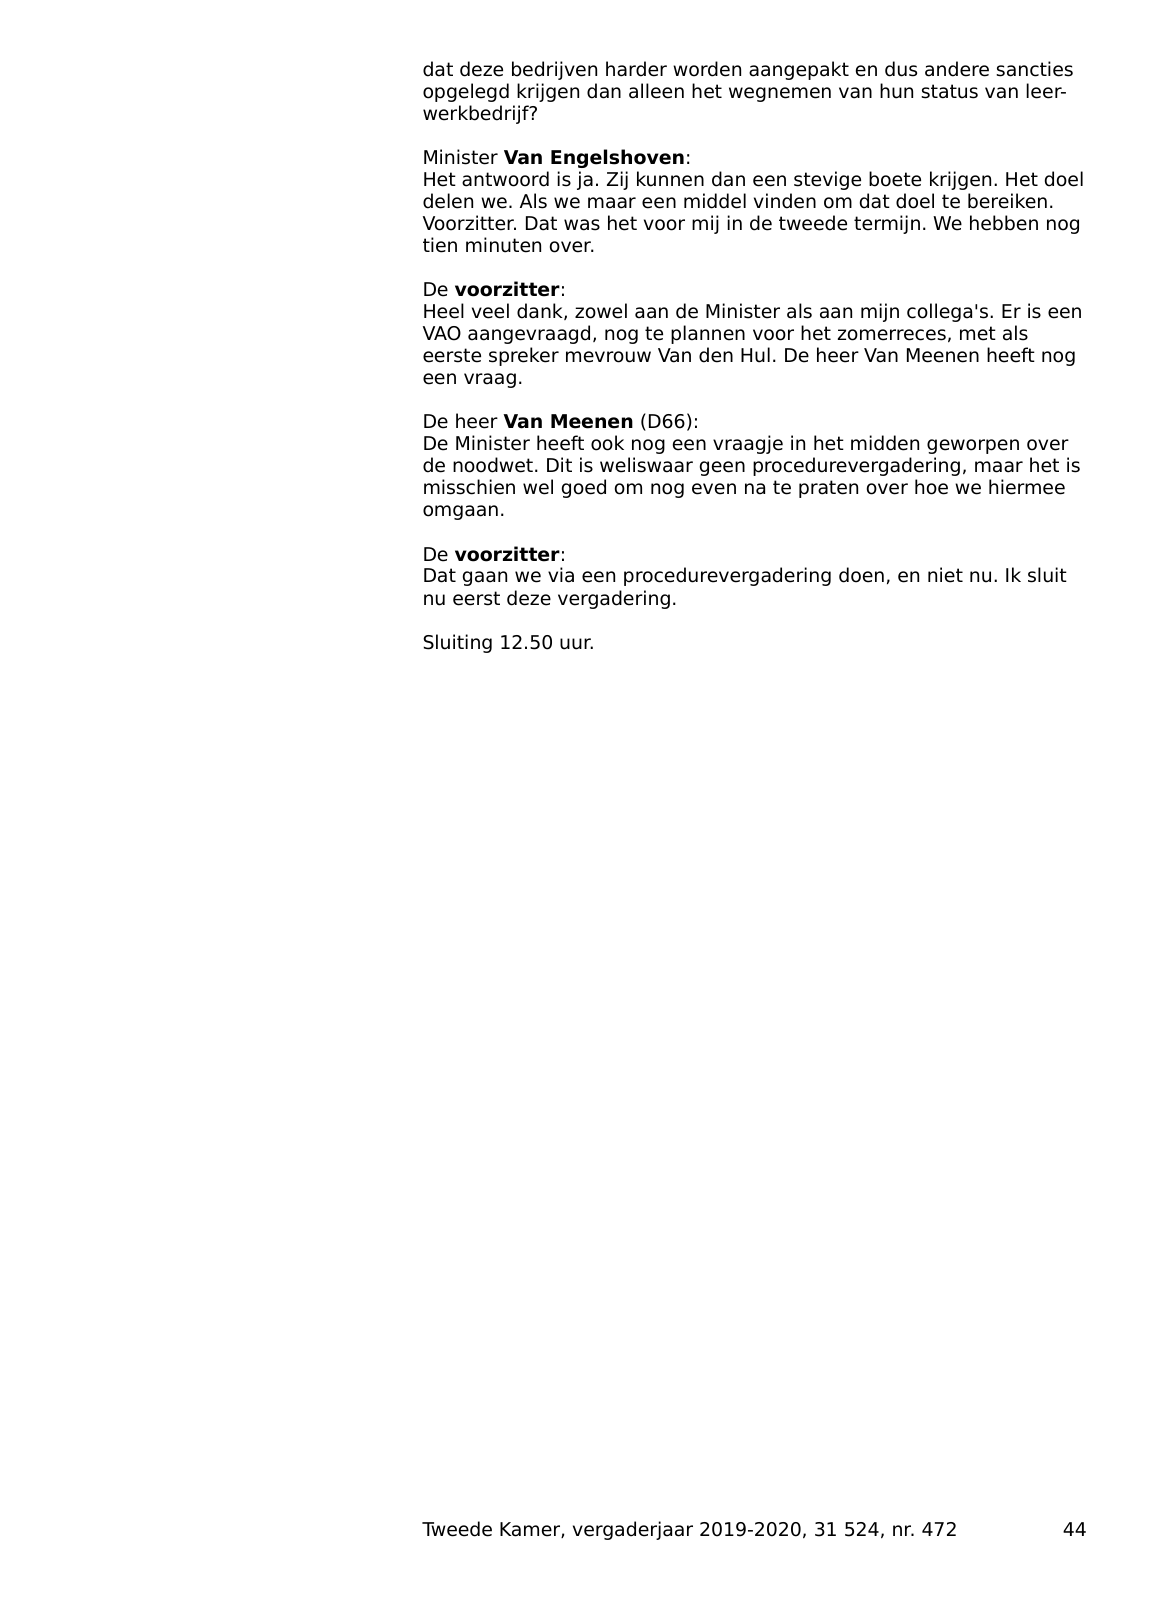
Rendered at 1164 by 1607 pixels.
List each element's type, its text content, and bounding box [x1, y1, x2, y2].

text dat deze bedrijven harder worden aangepakt en dus andere sancties opgelegd krijgen dan alleen het wegnemen van hun status van leer-werkbedrijf? [422, 59, 1087, 125]
text Minister Van Engelshoven: [422, 147, 1087, 169]
text Het antwoord is ja. Zij kunnen dan een stevige boete krijgen. Het doel delen we. Als we maar een middel vinden om dat doel te bereiken. [422, 169, 1087, 213]
text Sluiting 12.50 uur. [422, 632, 1087, 653]
text De voorzitter: [422, 279, 1087, 301]
text De heer Van Meenen (D66): [422, 411, 1087, 433]
text De Minister heeft ook nog een vraagje in het midden geworpen over de noodwet. Dit is weliswaar geen procedurevergadering, maar het is misschien wel goed om nog even na te praten over hoe we hiermee omgaan. [422, 433, 1087, 521]
text Heel veel dank, zowel aan de Minister als aan mijn collega's. Er is een VAO aangevraagd, nog te plannen voor het zomerreces, met als eerste spreker mevrouw Van den Hul. De heer Van Meenen heeft nog een vraag. [422, 301, 1087, 389]
text Dat gaan we via een procedurevergadering doen, en niet nu. Ik sluit nu eerst deze vergadering. [422, 565, 1087, 609]
text Voorzitter. Dat was het voor mij in de tweede termijn. We hebben nog tien minuten over. [422, 213, 1087, 257]
text De voorzitter: [422, 543, 1087, 565]
